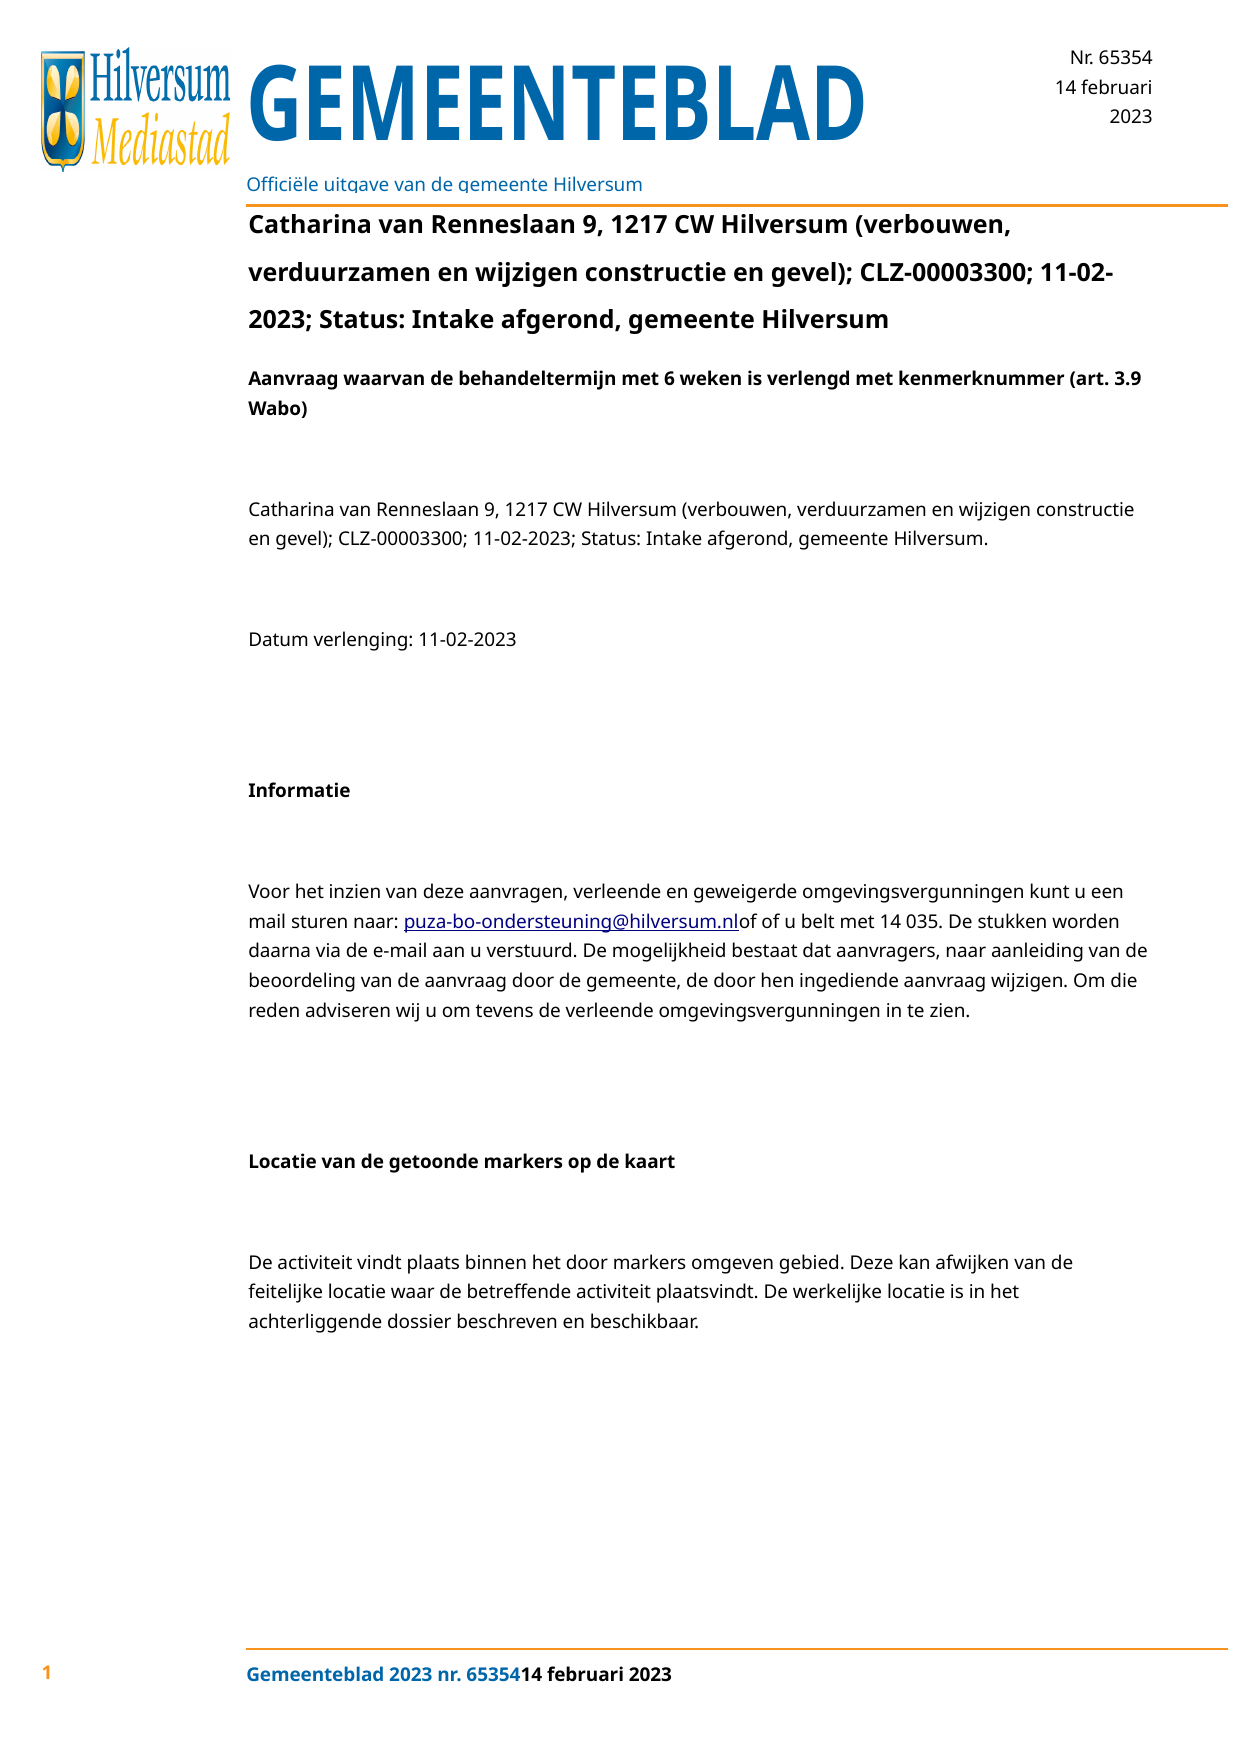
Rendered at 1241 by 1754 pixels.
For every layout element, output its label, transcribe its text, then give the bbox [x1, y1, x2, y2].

text Informatie [248, 778, 1152, 803]
text Datum verlenging: 11-02-2023 [248, 626, 1152, 652]
text Catharina van Renneslaan 9, 1217 CW Hilversum (verbouwen, verduurzamen en wijzigen constructie en gevel); CLZ-00003300; 11-02-2023; Status: Intake afgerond, gemeente Hilversum [248, 207, 1152, 336]
text De activiteit vindt plaats binnen het door markers omgeven gebied. Deze kan afwijken van de feitelijke locatie waar de betreffende activiteit plaatsvindt. De werkelijke locatie is in het achterliggende dossier beschreven en beschikbaar. [248, 1249, 1152, 1334]
text Catharina van Renneslaan 9, 1217 CW Hilversum (verbouwen, verduurzamen en wijzigen constructie en gevel); CLZ-00003300; 11-02-2023; Status: Intake afgerond, gemeente Hilversum. [248, 496, 1152, 551]
text Aanvraag waarvan de behandeltermijn met 6 weken is verlengd met kenmerknummer (art. 3.9 Wabo) [248, 366, 1152, 421]
text Voor het inzien van deze aanvragen, verleende en geweigerde omgevingsvergunningen kunt u een mail sturen naar: puza-bo-ondersteuning@hilversum.nlof of u belt met 14 035. De stukken worden daarna via de e-mail aan u verstuurd. De mogelijkheid bestaat dat aanvragers, naar aanleiding van de beoordeling van de aanvraag door de gemeente, de door hen ingediende aanvraag wijzigen. Om die reden adviseren wij u om tevens de verleende omgevingsvergunningen in te zien. [248, 878, 1152, 1022]
text Locatie van de getoonde markers op de kaart [248, 1148, 1152, 1174]
picture [41, 47, 231, 172]
